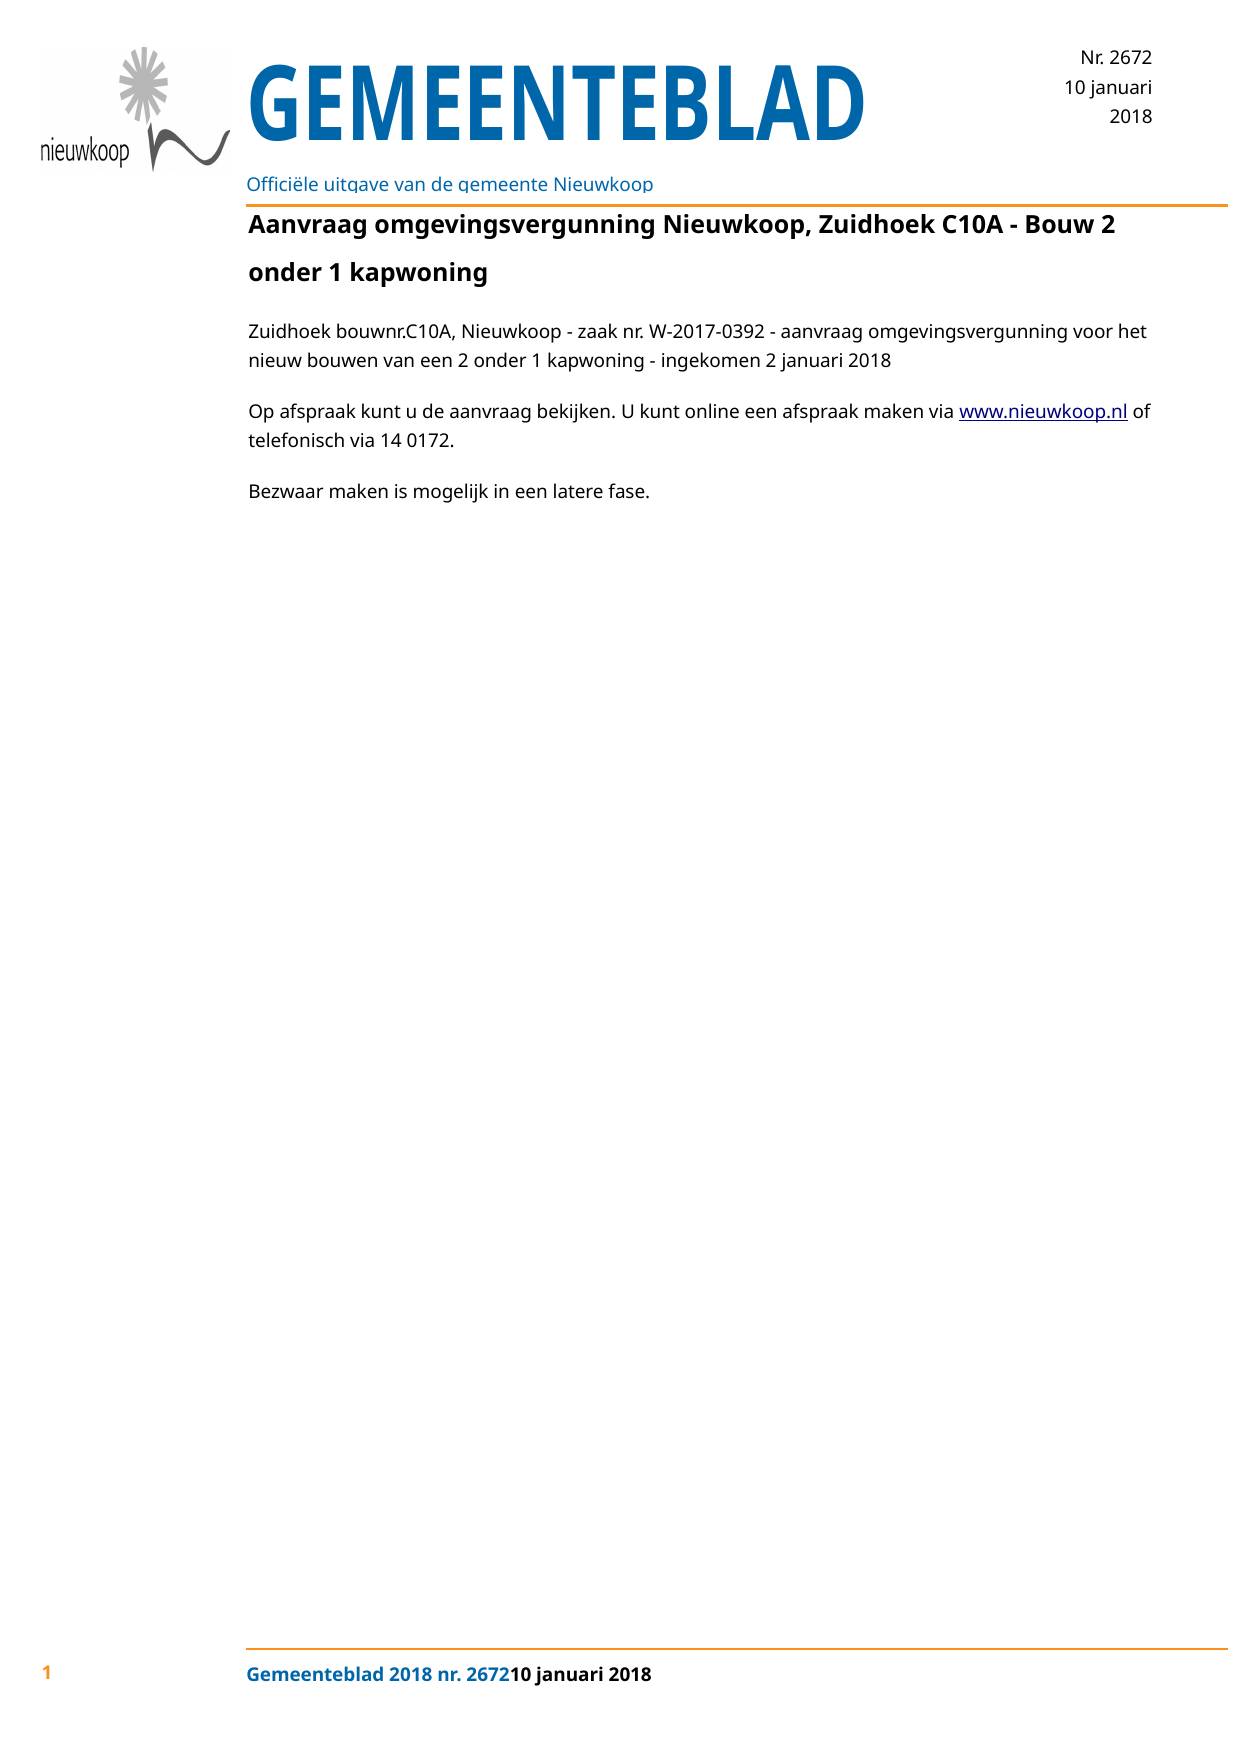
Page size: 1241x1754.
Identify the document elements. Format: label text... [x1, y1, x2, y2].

text Bezwaar maken is mogelijk in een latere fase. [248, 478, 1152, 504]
text Zuidhoek bouwnr.C10A, Nieuwkoop - zaak nr. W-2017-0392 - aanvraag omgevingsvergunning voor het nieuw bouwen van een 2 onder 1 kapwoning - ingekomen 2 januari 2018 [248, 318, 1152, 373]
text Aanvraag omgevingsvergunning Nieuwkoop, Zuidhoek C10A - Bouw 2 onder 1 kapwoning [248, 207, 1152, 288]
text Op afspraak kunt u de aanvraag bekijken. U kunt online een afspraak maken via www.nieuwkoop.nl of telefonisch via 14 0172. [248, 398, 1152, 453]
picture [41, 47, 231, 172]
